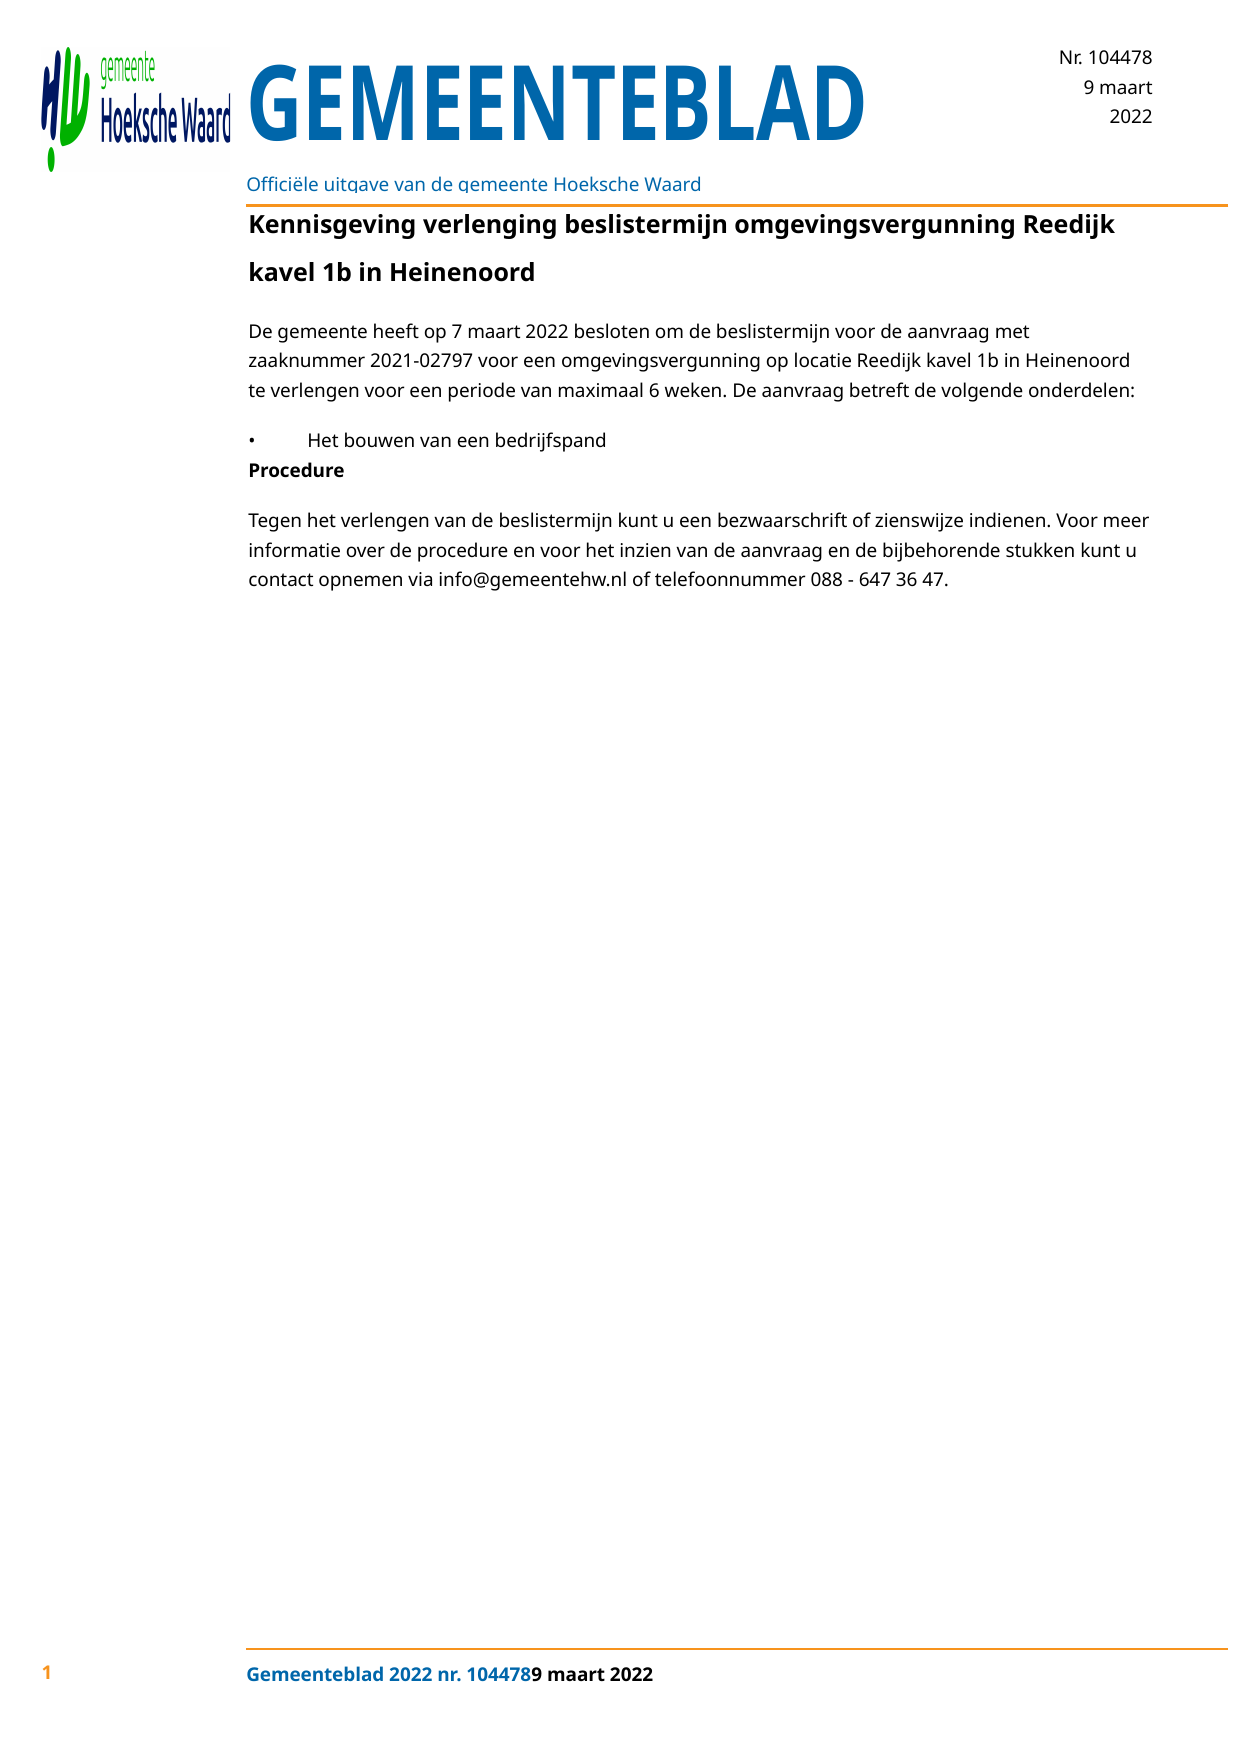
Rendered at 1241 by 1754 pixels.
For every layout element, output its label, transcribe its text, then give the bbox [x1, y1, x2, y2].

picture [41, 47, 231, 172]
text Kennisgeving verlenging beslistermijn omgevingsvergunning Reedijk kavel 1b in Heinenoord [248, 207, 1152, 288]
text Tegen het verlengen van de beslistermijn kunt u een bezwaarschrift of zienswijze indienen. Voor meer informatie over de procedure en voor het inzien van de aanvraag en de bijbehorende stukken kunt u contact opnemen via info@gemeentehw.nl of telefoonnummer 088 - 647 36 47. [248, 507, 1152, 592]
text De gemeente heeft op 7 maart 2022 besloten om de beslistermijn voor de aanvraag met zaaknummer 2021-02797 voor een omgevingsvergunning op locatie Reedijk kavel 1b in Heinenoord te verlengen voor een periode van maximaal 6 weken. De aanvraag betreft de volgende onderdelen: [248, 318, 1152, 403]
text Procedure [248, 457, 1152, 483]
list Het bouwen van een bedrijfspand [248, 427, 1152, 453]
